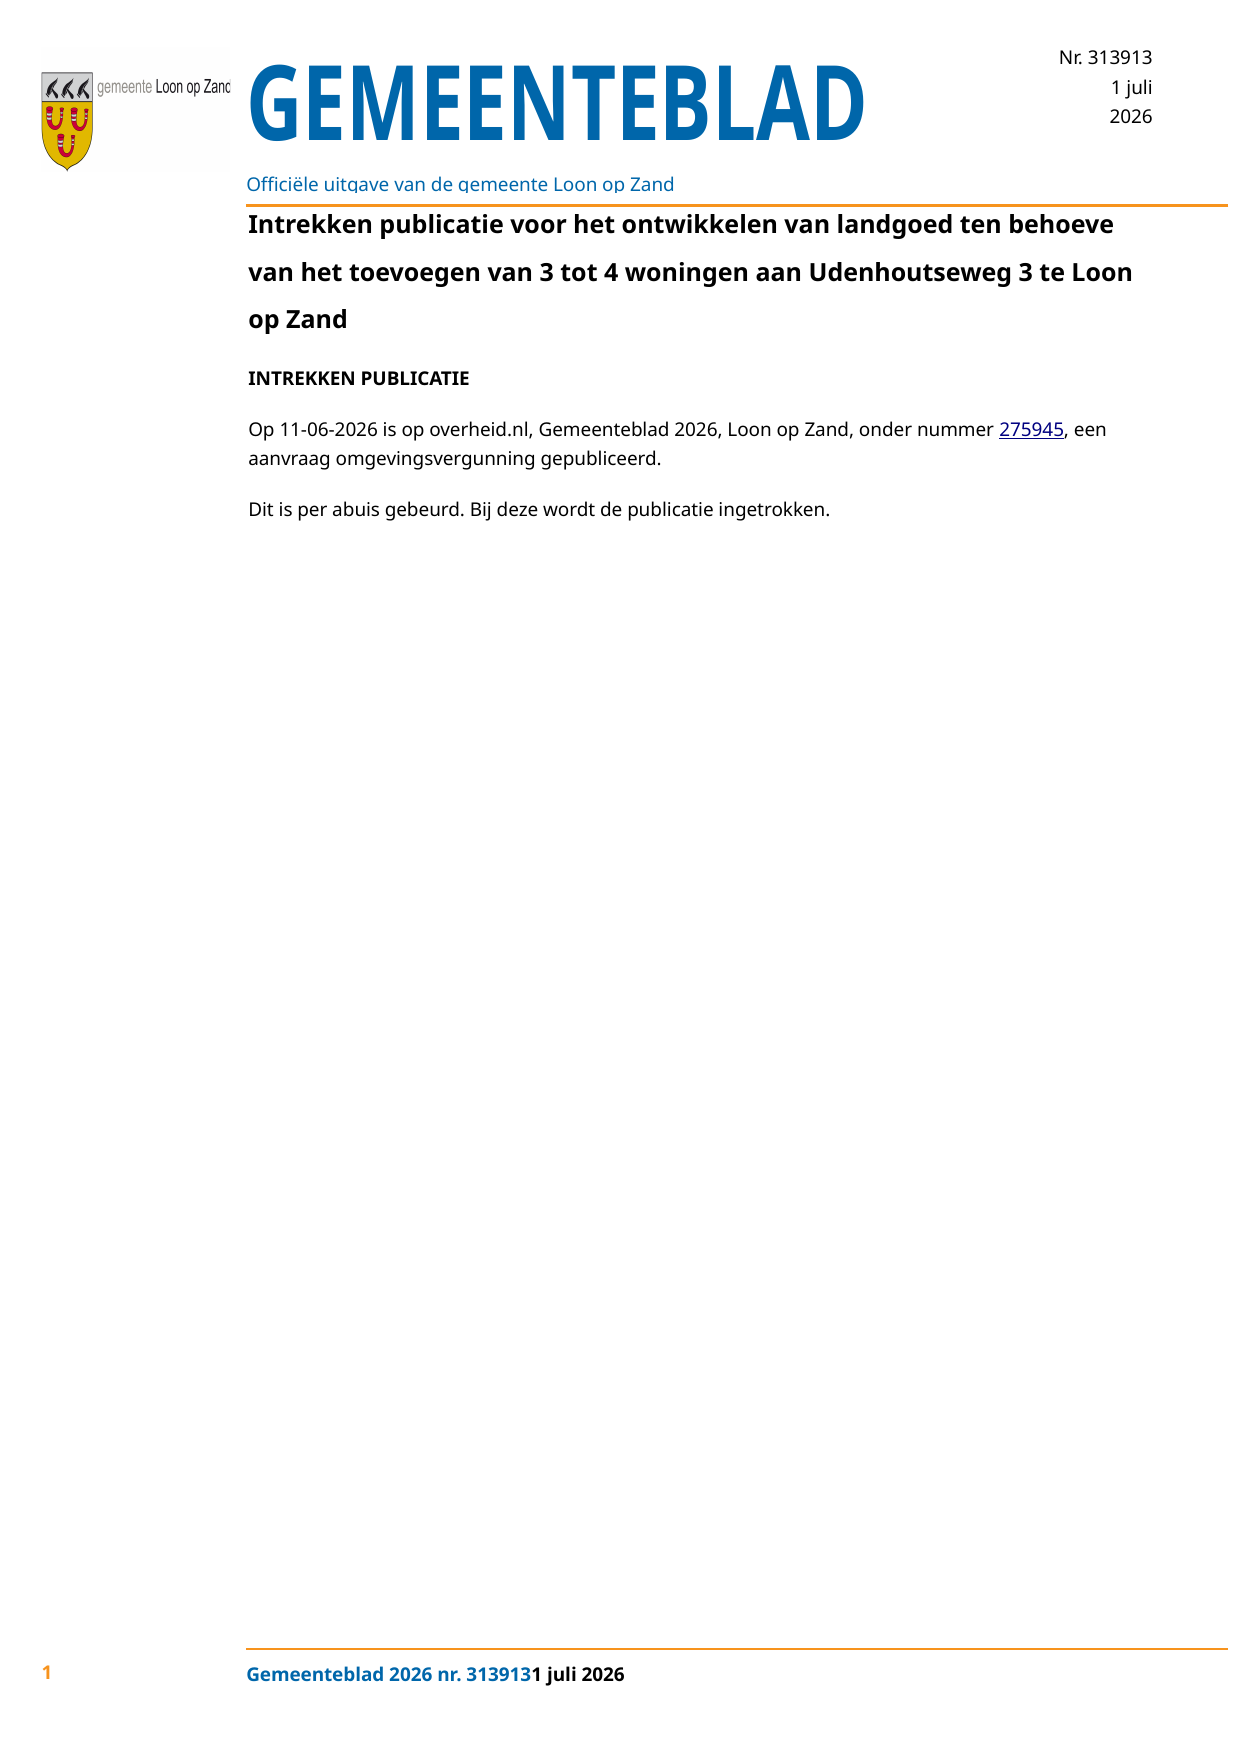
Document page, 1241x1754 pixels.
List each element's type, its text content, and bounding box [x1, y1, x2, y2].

text Intrekken publicatie voor het ontwikkelen van landgoed ten behoeve van het toevoegen van 3 tot 4 woningen aan Udenhoutseweg 3 te Loon op Zand [248, 207, 1152, 336]
text INTREKKEN PUBLICATIE [248, 366, 1152, 391]
text Op 11-06-2026 is op overheid.nl, Gemeenteblad 2026, Loon op Zand, onder nummer 275945, een aanvraag omgevingsvergunning gepubliceerd. [248, 416, 1152, 471]
picture [41, 47, 231, 172]
text Dit is per abuis gebeurd. Bij deze wordt de publicatie ingetrokken. [248, 496, 1152, 522]
